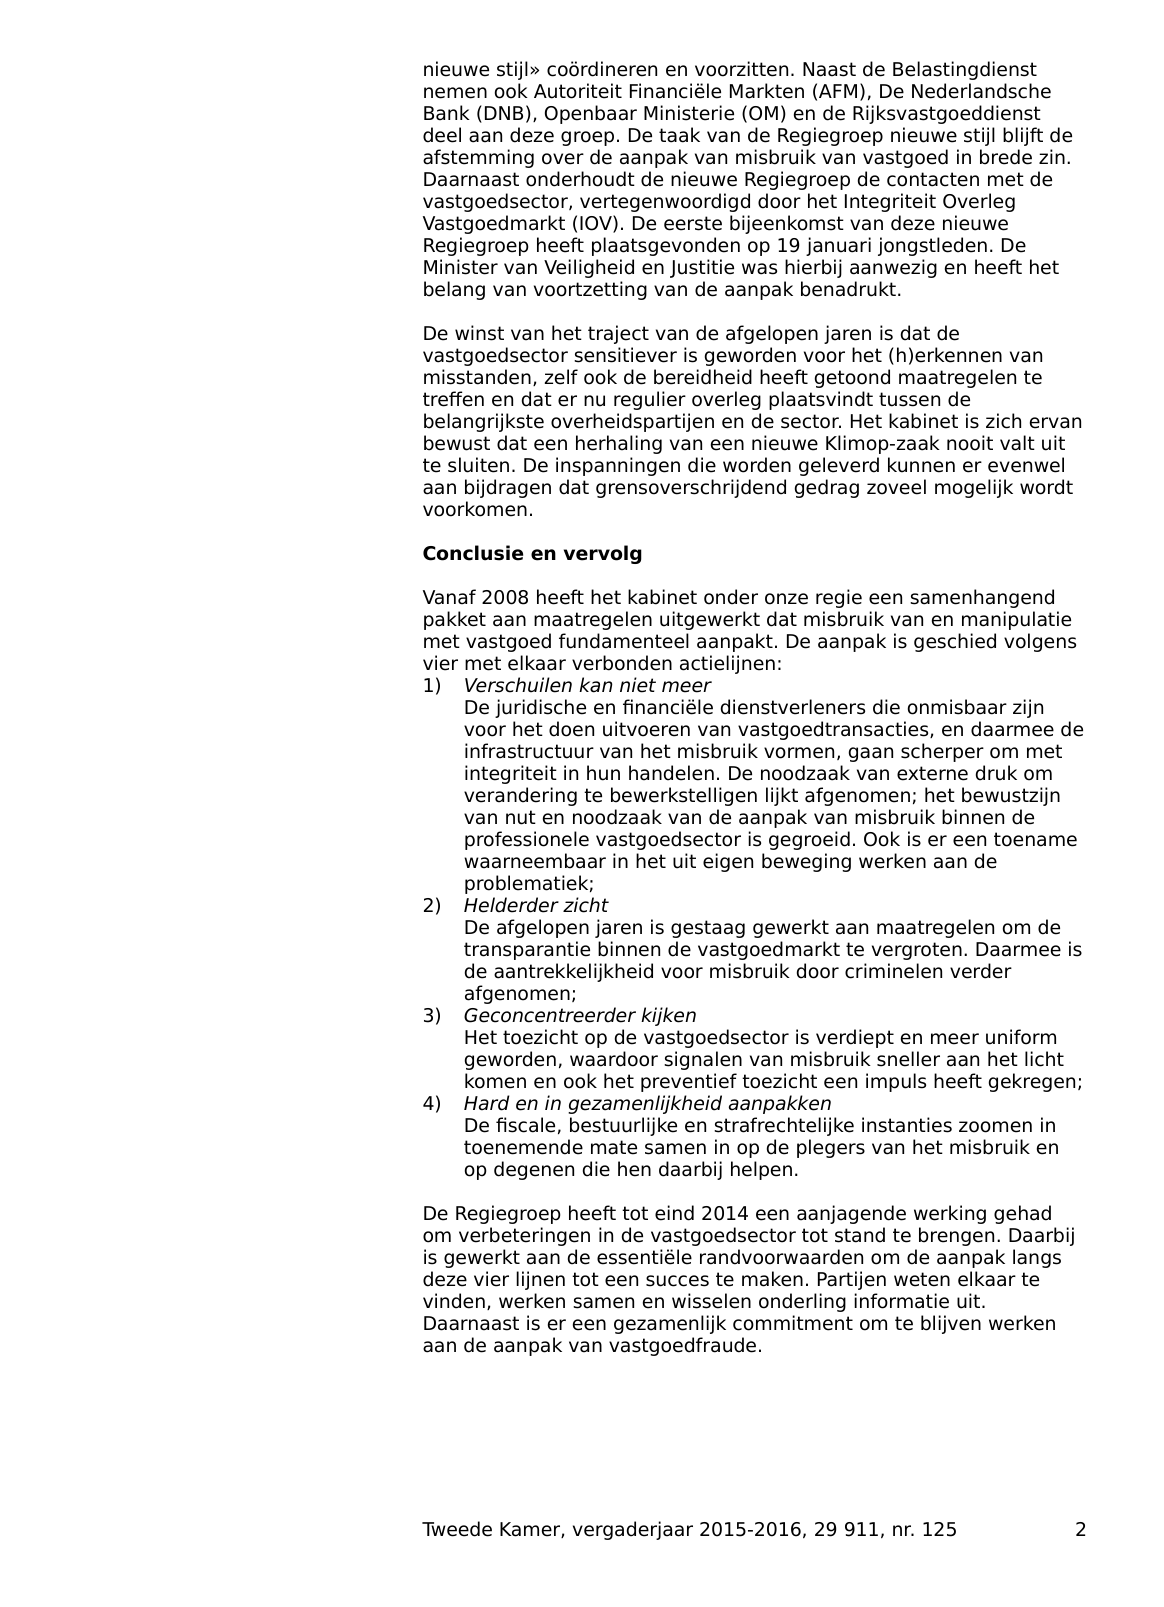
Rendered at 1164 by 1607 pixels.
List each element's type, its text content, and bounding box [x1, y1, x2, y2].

text De Regiegroep heeft tot eind 2014 een aanjagende werking gehad om verbeteringen in de vastgoedsector tot stand te brengen. Daarbij is gewerkt aan de essentiële randvoorwaarden om de aanpak langs deze vier lijnen tot een succes te maken. Partijen weten elkaar te vinden, werken samen en wisselen onderling informatie uit. Daarnaast is er een gezamenlijk commitment om te blijven werken aan de aanpak van vastgoedfraude. [422, 1203, 1087, 1357]
text 1) Verschuilen kan niet meer [422, 675, 1087, 697]
text Vanaf 2008 heeft het kabinet onder onze regie een samenhangend pakket aan maatregelen uitgewerkt dat misbruik van en manipulatie met vastgoed fundamenteel aanpakt. De aanpak is geschied volgens vier met elkaar verbonden actielijnen: [422, 587, 1087, 675]
text Het toezicht op de vastgoedsector is verdiept en meer uniform geworden, waardoor signalen van misbruik sneller aan het licht komen en ook het preventief toezicht een impuls heeft gekregen; [464, 1027, 1087, 1093]
text 3) Geconcentreerder kijken [422, 1005, 1087, 1027]
subtitle Conclusie en vervolg [422, 543, 1087, 565]
text De afgelopen jaren is gestaag gewerkt aan maatregelen om de transparantie binnen de vastgoedmarkt te vergroten. Daarmee is de aantrekkelijkheid voor misbruik door criminelen verder afgenomen; [464, 917, 1087, 1005]
text De fiscale, bestuurlijke en strafrechtelijke instanties zoomen in toenemende mate samen in op de plegers van het misbruik en op degenen die hen daarbij helpen. [464, 1115, 1087, 1181]
text De juridische en financiële dienstverleners die onmisbaar zijn voor het doen uitvoeren van vastgoedtransacties, en daarmee de infrastructuur van het misbruik vormen, gaan scherper om met integriteit in hun handelen. De noodzaak van externe druk om verandering te bewerkstelligen lijkt afgenomen; het bewustzijn van nut en noodzaak van de aanpak van misbruik binnen de professionele vastgoedsector is gegroeid. Ook is er een toename waarneembaar in het uit eigen beweging werken aan de problematiek; [464, 697, 1087, 895]
text 4) Hard en in gezamenlijkheid aanpakken [422, 1093, 1087, 1115]
text nieuwe stijl» coördineren en voorzitten. Naast de Belastingdienst nemen ook Autoriteit Financiële Markten (AFM), De Nederlandsche Bank (DNB), Openbaar Ministerie (OM) en de Rijksvastgoeddienst deel aan deze groep. De taak van de Regiegroep nieuwe stijl blijft de afstemming over de aanpak van misbruik van vastgoed in brede zin. Daarnaast onderhoudt de nieuwe Regiegroep de contacten met de vastgoedsector, vertegenwoordigd door het Integriteit Overleg Vastgoedmarkt (IOV). De eerste bijeenkomst van deze nieuwe Regiegroep heeft plaatsgevonden op 19 januari jongstleden. De Minister van Veiligheid en Justitie was hierbij aanwezig en heeft het belang van voortzetting van de aanpak benadrukt. [422, 59, 1087, 301]
text 2) Helderder zicht [422, 895, 1087, 917]
text De winst van het traject van de afgelopen jaren is dat de vastgoedsector sensitiever is geworden voor het (h)erkennen van misstanden, zelf ook de bereidheid heeft getoond maatregelen te treffen en dat er nu regulier overleg plaatsvindt tussen de belangrijkste overheidspartijen en de sector. Het kabinet is zich ervan bewust dat een herhaling van een nieuwe Klimop-zaak nooit valt uit te sluiten. De inspanningen die worden geleverd kunnen er evenwel aan bijdragen dat grensoverschrijdend gedrag zoveel mogelijk wordt voorkomen. [422, 323, 1087, 521]
